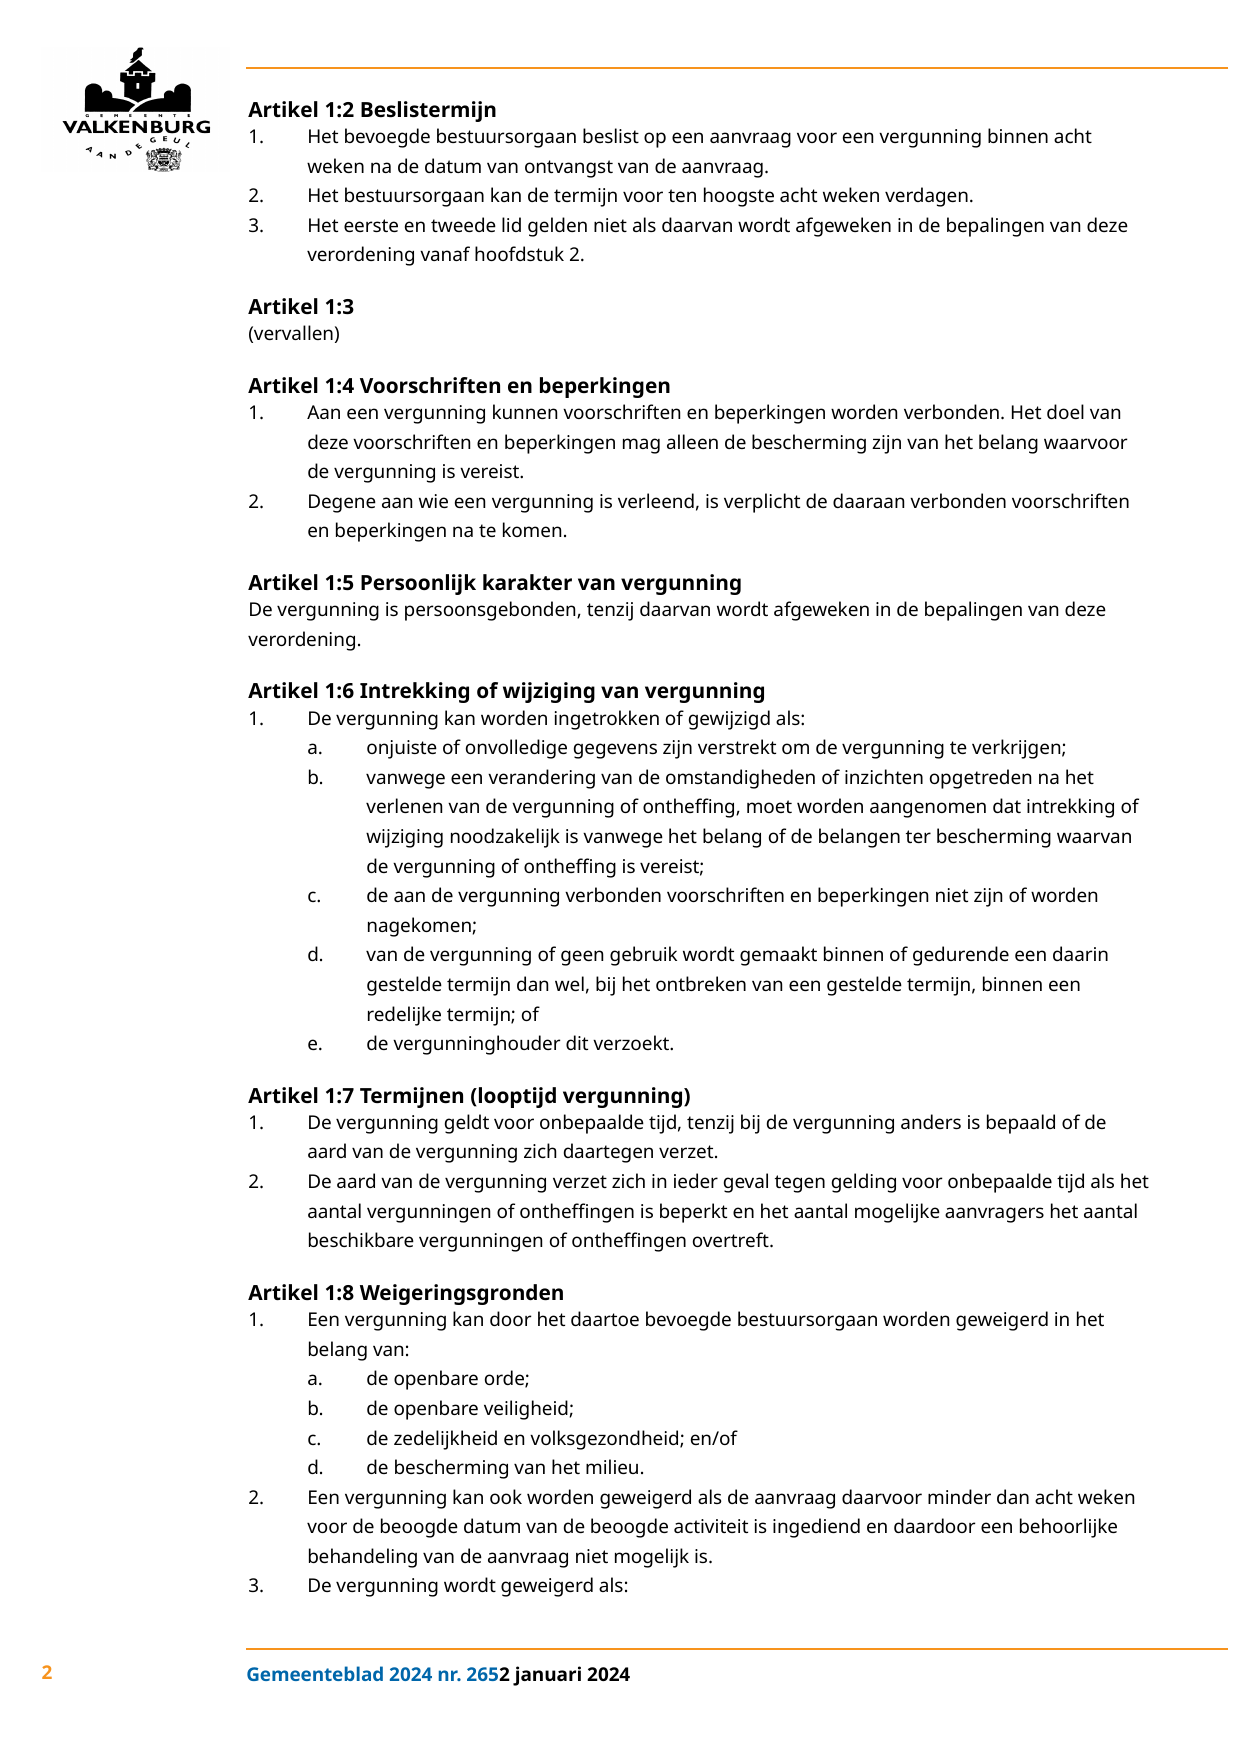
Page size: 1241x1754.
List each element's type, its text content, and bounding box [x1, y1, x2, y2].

text Artikel 1:8 Weigeringsgronden [248, 1278, 1152, 1306]
list De aard van de vergunning verzet zich in ieder geval tegen gelding voor onbepaalde tijd als het aantal vergunningen of ontheffingen is beperkt en het aantal mogelijke aanvragers het aantal beschikbare vergunningen of ontheffingen overtreft. [248, 1168, 1152, 1253]
list Het eerste en tweede lid gelden niet als daarvan wordt afgeweken in de bepalingen van deze verordening vanaf hoofdstuk 2. [248, 212, 1152, 267]
list Het bevoegde bestuursorgaan beslist op een aanvraag voor een vergunning binnen acht weken na de datum van ontvangst van de aanvraag. [248, 123, 1152, 178]
list de openbare veiligheid; [307, 1395, 1152, 1421]
list de bescherming van het milieu. [307, 1454, 1152, 1480]
list Aan een vergunning kunnen voorschriften en beperkingen worden verbonden. Het doel van deze voorschriften en beperkingen mag alleen de bescherming zijn van het belang waarvoor de vergunning is vereist. [248, 399, 1152, 484]
text Artikel 1:6 Intrekking of wijziging van vergunning [248, 676, 1152, 705]
list de zedelijkheid en volksgezondheid; en/of [307, 1425, 1152, 1450]
list de aan de vergunning verbonden voorschriften en beperkingen niet zijn of worden nagekomen; [307, 882, 1152, 938]
list vanwege een verandering van de omstandigheden of inzichten opgetreden na het verlenen van de vergunning of ontheffing, moet worden aangenomen dat intrekking of wijziging noodzakelijk is vanwege het belang of de belangen ter bescherming waarvan de vergunning of ontheffing is vereist; [307, 764, 1152, 878]
list de vergunninghouder dit verzoekt. [307, 1030, 1152, 1056]
text Artikel 1:5 Persoonlijk karakter van vergunning [248, 568, 1152, 596]
picture [41, 47, 231, 172]
text Artikel 1:2 Beslistermijn [248, 95, 1152, 123]
list de openbare orde; [307, 1366, 1152, 1391]
list Degene aan wie een vergunning is verleend, is verplicht de daaraan verbonden voorschriften en beperkingen na te komen. [248, 488, 1152, 543]
list De vergunning wordt geweigerd als: [248, 1573, 1152, 1598]
list Een vergunning kan ook worden geweigerd als de aanvraag daarvoor minder dan acht weken voor de beoogde datum van de beoogde activiteit is ingediend en daardoor een behoorlijke behandeling van de aanvraag niet mogelijk is. [248, 1484, 1152, 1569]
text Artikel 1:3 [248, 292, 1152, 320]
list van de vergunning of geen gebruik wordt gemaakt binnen of gedurende een daarin gestelde termijn dan wel, bij het ontbreken van een gestelde termijn, binnen een redelijke termijn; of [307, 942, 1152, 1026]
text (vervallen) [248, 320, 1152, 346]
list De vergunning geldt voor onbepaalde tijd, tenzij bij de vergunning anders is bepaald of de aard van de vergunning zich daartegen verzet. [248, 1109, 1152, 1164]
text Artikel 1:7 Termijnen (looptijd vergunning) [248, 1081, 1152, 1109]
text Artikel 1:4 Voorschriften en beperkingen [248, 371, 1152, 399]
list onjuiste of onvolledige gegevens zijn verstrekt om de vergunning te verkrijgen; [307, 734, 1152, 760]
list De vergunning kan worden ingetrokken of gewijzigd als: [248, 705, 1152, 731]
list Een vergunning kan door het daartoe bevoegde bestuursorgaan worden geweigerd in het belang van: [248, 1306, 1152, 1362]
list Het bestuursorgaan kan de termijn voor ten hoogste acht weken verdagen. [248, 182, 1152, 208]
text De vergunning is persoonsgebonden, tenzij daarvan wordt afgeweken in de bepalingen van deze verordening. [248, 596, 1152, 652]
